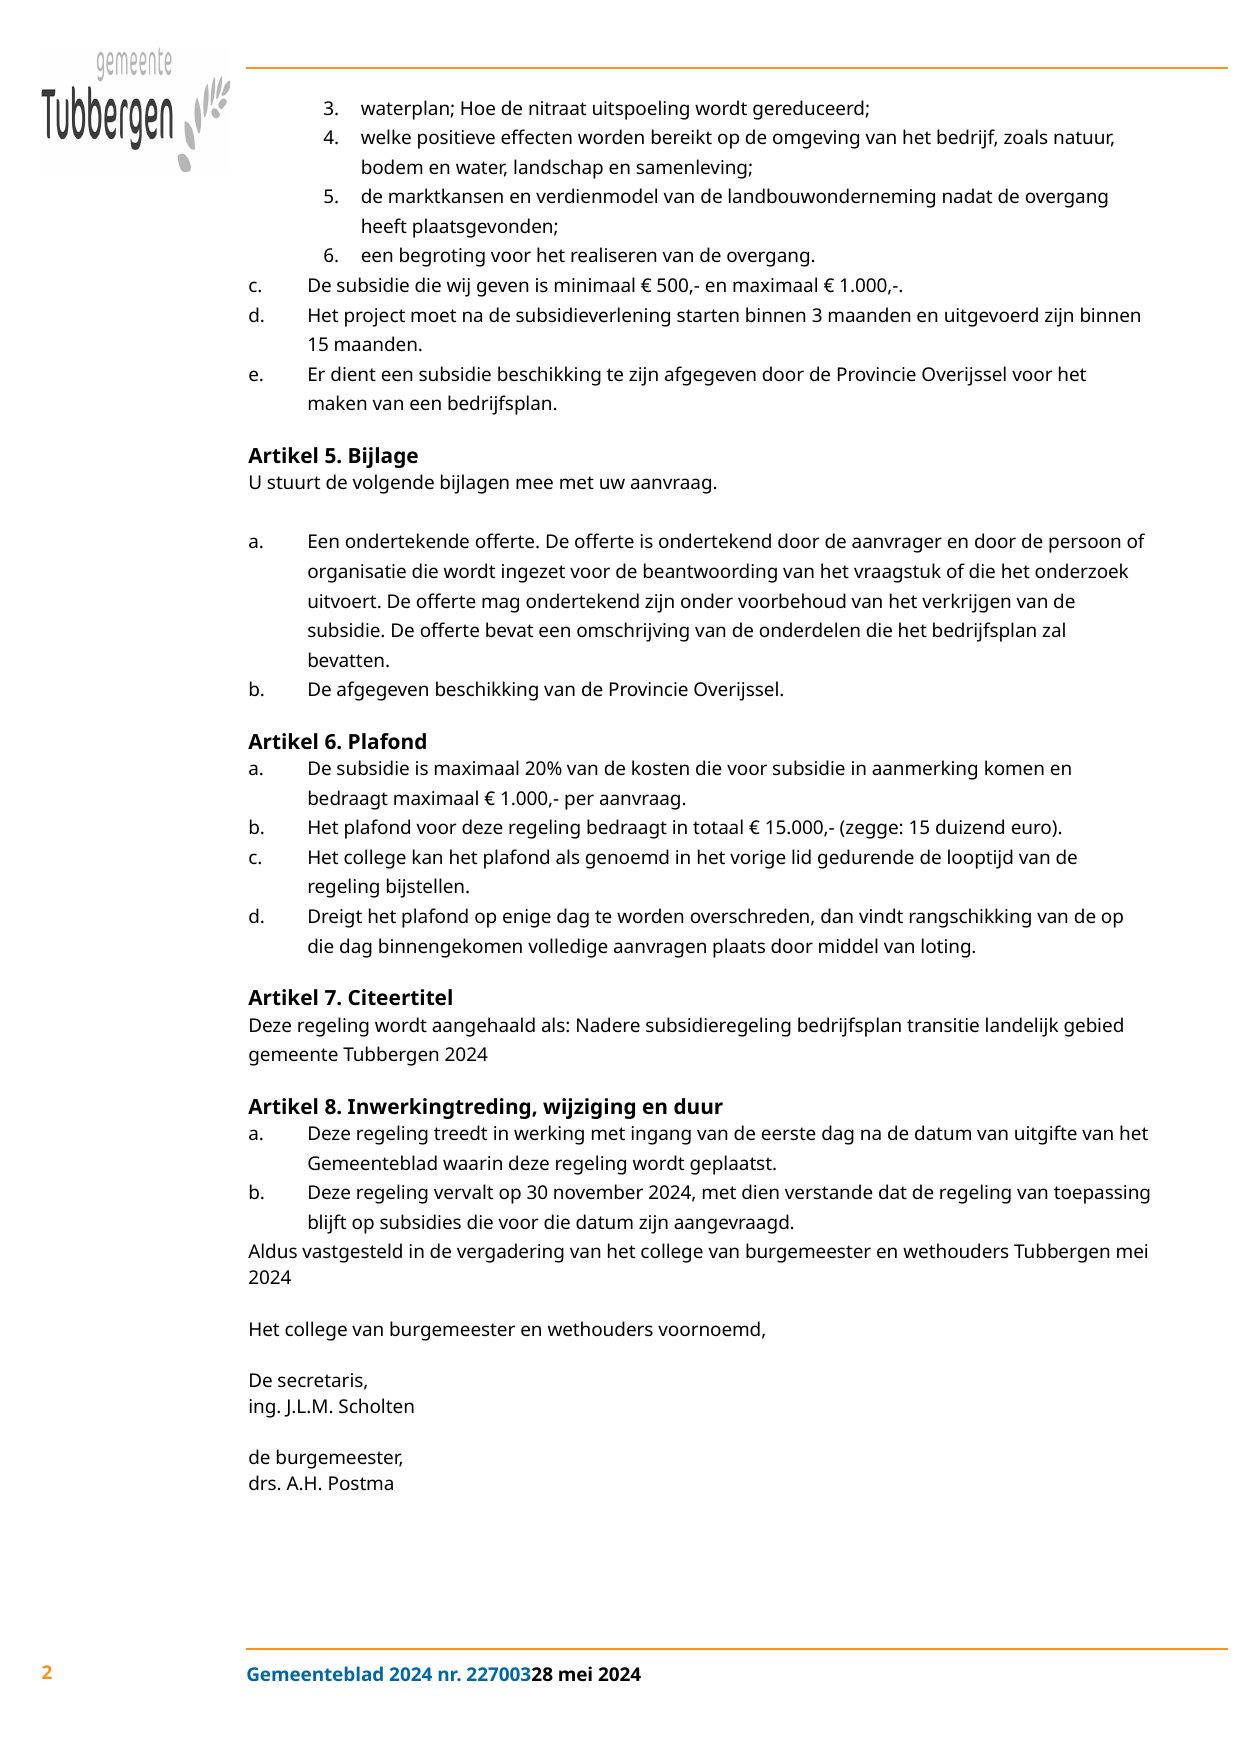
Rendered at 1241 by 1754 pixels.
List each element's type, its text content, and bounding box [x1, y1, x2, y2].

text de burgemeester, [248, 1444, 1152, 1470]
list Deze regeling vervalt op 30 november 2024, met dien verstande dat de regeling van toepassing blijft op subsidies die voor die datum zijn aangevraagd. [248, 1179, 1152, 1235]
picture [41, 47, 231, 172]
text drs. A.H. Postma [248, 1470, 1152, 1496]
list de marktkansen en verdienmodel van de landbouwonderneming nadat de overgang heeft plaatsgevonden; [323, 183, 1152, 239]
list Deze regeling treedt in werking met ingang van de eerste dag na de datum van uitgifte van het Gemeenteblad waarin deze regeling wordt geplaatst. [248, 1120, 1152, 1176]
list een begroting voor het realiseren van de overgang. [323, 243, 1152, 268]
text Artikel 8. Inwerkingtreding, wijziging en duur [248, 1092, 1152, 1120]
text Deze regeling wordt aangehaald als: Nadere subsidieregeling bedrijfsplan transitie landelijk gebied gemeente Tubbergen 2024 [248, 1012, 1152, 1067]
list Er dient een subsidie beschikking te zijn afgegeven door de Provincie Overijssel voor het maken van een bedrijfsplan. [248, 361, 1152, 416]
list De afgegeven beschikking van de Provincie Overijssel. [248, 677, 1152, 702]
list welke positieve effecten worden bereikt op de omgeving van het bedrijf, zoals natuur, bodem en water, landschap en samenleving; [323, 124, 1152, 180]
list De subsidie is maximaal 20% van de kosten die voor subsidie in aanmerking komen en bedraagt maximaal € 1.000,- per aanvraag. [248, 755, 1152, 811]
list waterplan; Hoe de nitraat uitspoeling wordt gereduceerd; [323, 95, 1152, 121]
list De subsidie die wij geven is minimaal € 500,- en maximaal € 1.000,-. [248, 272, 1152, 298]
text Artikel 7. Citeertitel [248, 983, 1152, 1012]
text Aldus vastgesteld in de vergadering van het college van burgemeester en wethouders Tubbergen mei 2024 [248, 1238, 1152, 1290]
text Het college van burgemeester en wethouders voornoemd, [248, 1316, 1152, 1341]
text De secretaris, [248, 1367, 1152, 1393]
list Dreigt het plafond op enige dag te worden overschreden, dan vindt rangschikking van de op die dag binnengekomen volledige aanvragen plaats door middel van loting. [248, 903, 1152, 959]
list Een ondertekende offerte. De offerte is ondertekend door de aanvrager en door de persoon of organisatie die wordt ingezet voor de beantwoording van het vraagstuk of die het onderzoek uitvoert. De offerte mag ondertekend zijn onder voorbehoud van het verkrijgen van de subsidie. De offerte bevat een omschrijving van de onderdelen die het bedrijfsplan zal bevatten. [248, 529, 1152, 673]
text ing. J.L.M. Scholten [248, 1393, 1152, 1419]
list Het college kan het plafond als genoemd in het vorige lid gedurende de looptijd van de regeling bijstellen. [248, 844, 1152, 899]
list Het plafond voor deze regeling bedraagt in totaal € 15.000,- (zegge: 15 duizend euro). [248, 814, 1152, 840]
text Artikel 6. Plafond [248, 727, 1152, 755]
text U stuurt de volgende bijlagen mee met uw aanvraag. [248, 469, 1152, 495]
list Het project moet na de subsidieverlening starten binnen 3 maanden en uitgevoerd zijn binnen 15 maanden. [248, 302, 1152, 357]
text Artikel 5. Bijlage [248, 441, 1152, 469]
